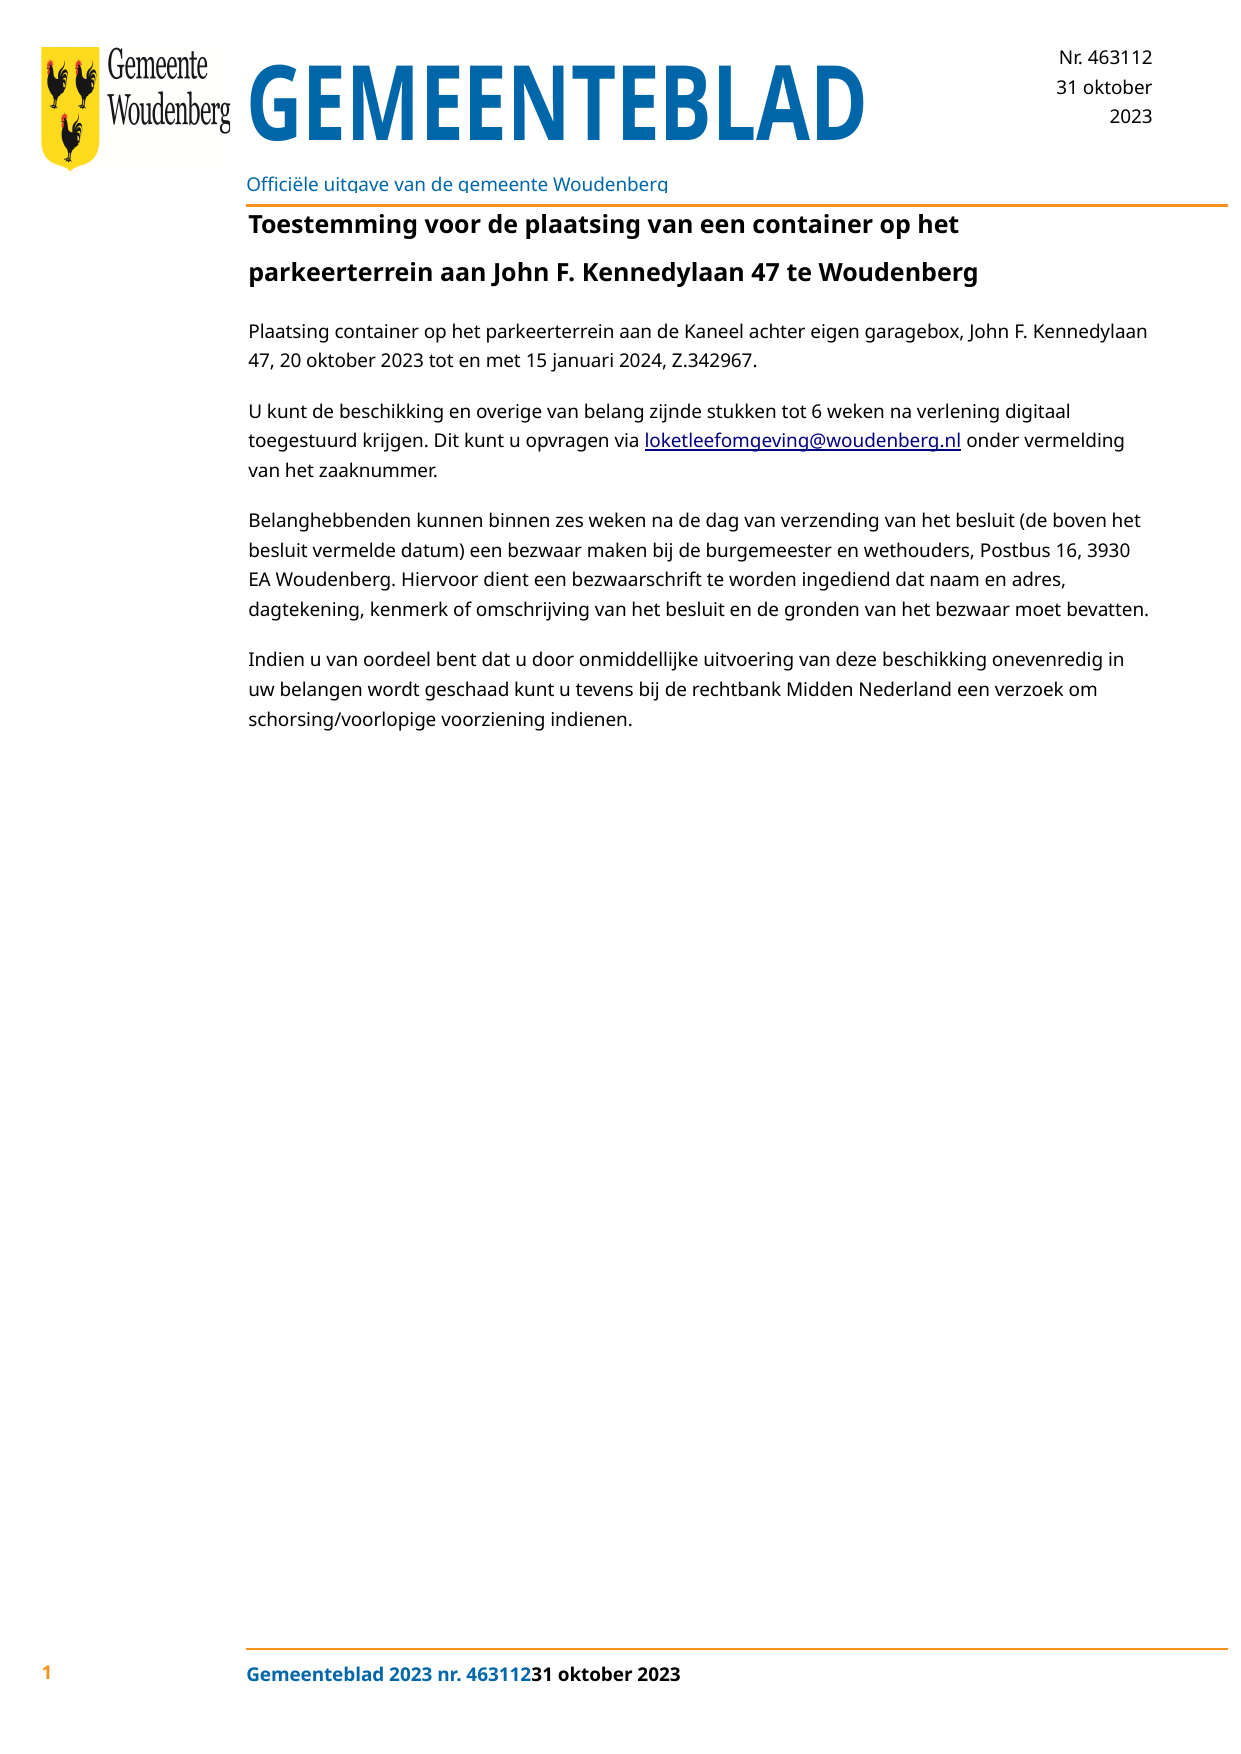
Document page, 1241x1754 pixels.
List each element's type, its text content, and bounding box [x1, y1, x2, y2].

picture [41, 47, 231, 172]
text Plaatsing container op het parkeerterrein aan de Kaneel achter eigen garagebox, John F. Kennedylaan 47, 20 oktober 2023 tot en met 15 januari 2024, Z.342967. [248, 318, 1152, 373]
text U kunt de beschikking en overige van belang zijnde stukken tot 6 weken na verlening digitaal toegestuurd krijgen. Dit kunt u opvragen via loketleefomgeving@woudenberg.nl onder vermelding van het zaaknummer. [248, 398, 1152, 483]
text Belanghebbenden kunnen binnen zes weken na de dag van verzending van het besluit (de boven het besluit vermelde datum) een bezwaar maken bij de burgemeester en wethouders, Postbus 16, 3930 EA Woudenberg. Hiervoor dient een bezwaarschrift te worden ingediend dat naam en adres, dagtekening, kenmerk of omschrijving van het besluit en de gronden van het bezwaar moet bevatten. [248, 507, 1152, 622]
text Indien u van oordeel bent dat u door onmiddellijke uitvoering van deze beschikking onevenredig in uw belangen wordt geschaad kunt u tevens bij de rechtbank Midden Nederland een verzoek om schorsing/voorlopige voorziening indienen. [248, 647, 1152, 732]
text Toestemming voor de plaatsing van een container op het parkeerterrein aan John F. Kennedylaan 47 te Woudenberg [248, 207, 1152, 288]
